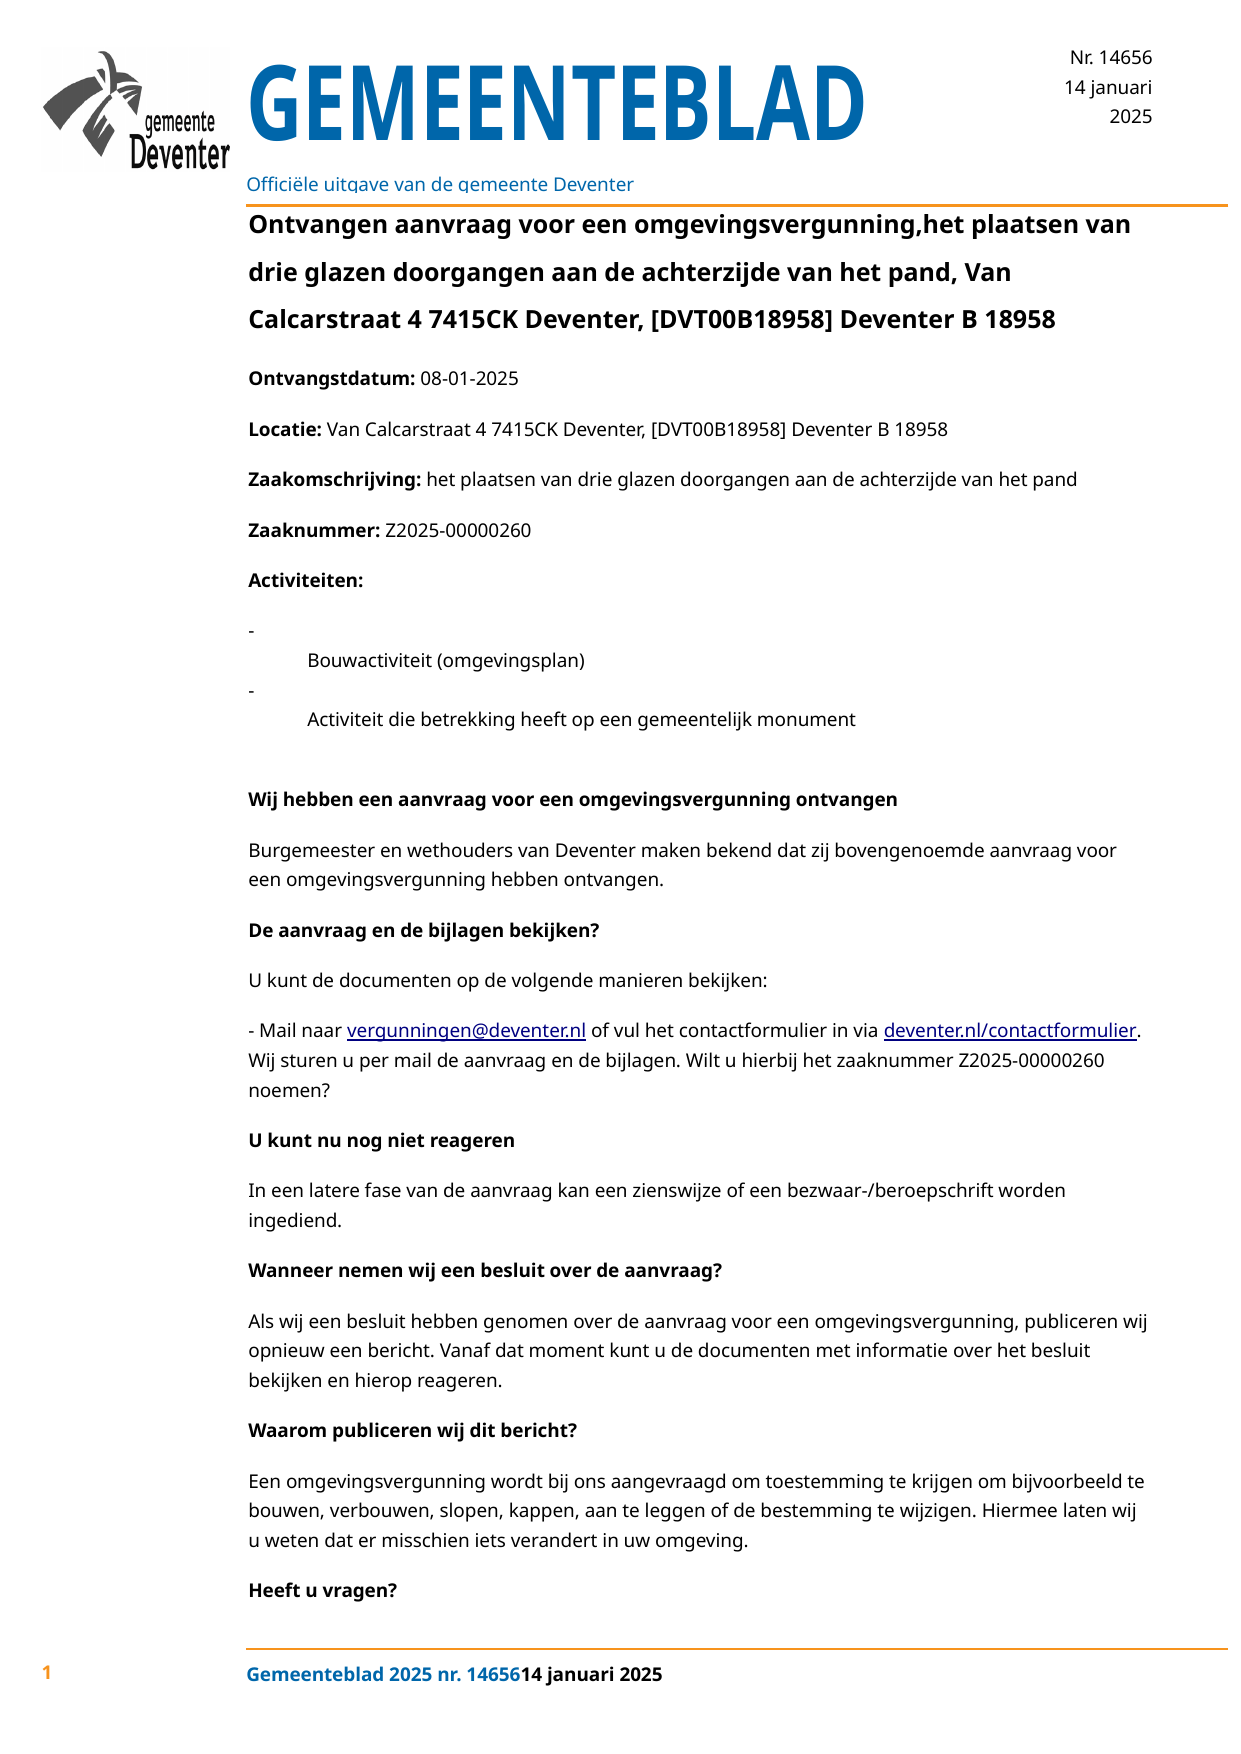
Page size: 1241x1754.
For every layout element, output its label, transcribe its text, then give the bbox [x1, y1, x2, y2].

list Activiteit die betrekking heeft op een gemeentelijk monument [248, 706, 1152, 732]
text Wij hebben een aanvraag voor een omgevingsvergunning ontvangen [248, 786, 1152, 812]
text U kunt de documenten op de volgende manieren bekijken: [248, 967, 1152, 993]
text Heeft u vragen? [248, 1578, 1152, 1603]
text Waarom publiceren wij dit bericht? [248, 1418, 1152, 1443]
text Een omgevingsvergunning wordt bij ons aangevraagd om toestemming te krijgen om bijvoorbeeld te bouwen, verbouwen, slopen, kappen, aan te leggen of de bestemming te wijzigen. Hiermee laten wij u weten dat er misschien iets verandert in uw omgeving. [248, 1468, 1152, 1553]
text Locatie: Van Calcarstraat 4 7415CK Deventer, [DVT00B18958] Deventer B 18958 [248, 416, 1152, 442]
text - Mail naar vergunningen@deventer.nl of vul het contactformulier in via deventer.nl/contactformulier. Wij sturen u per mail de aanvraag en de bijlagen. Wilt u hierbij het zaaknummer Z2025-00000260 noemen? [248, 1018, 1152, 1102]
text Ontvangstdatum: 08-01-2025 [248, 366, 1152, 391]
text Zaakomschrijving: het plaatsen van drie glazen doorgangen aan de achterzijde van het pand [248, 466, 1152, 492]
text Zaaknummer: Z2025-00000260 [248, 517, 1152, 542]
text Burgemeester en wethouders van Deventer maken bekend dat zij bovengenoemde aanvraag voor een omgevingsvergunning hebben ontvangen. [248, 837, 1152, 892]
text De aanvraag en de bijlagen bekijken? [248, 917, 1152, 942]
text In een latere fase van de aanvraag kan een zienswijze of een bezwaar-/beroepschrift worden ingediend. [248, 1178, 1152, 1233]
text Als wij een besluit hebben genomen over de aanvraag voor een omgevingsvergunning, publiceren wij opnieuw een bericht. Vanaf dat moment kunt u de documenten met informatie over het besluit bekijken en hierop reageren. [248, 1308, 1152, 1393]
text U kunt nu nog niet reageren [248, 1127, 1152, 1153]
picture [41, 47, 231, 172]
list Bouwactiviteit (omgevingsplan) [248, 647, 1152, 673]
text Activiteiten: [248, 567, 1152, 593]
text Ontvangen aanvraag voor een omgevingsvergunning,het plaatsen van drie glazen doorgangen aan de achterzijde van het pand, Van Calcarstraat 4 7415CK Deventer, [DVT00B18958] Deventer B 18958 [248, 207, 1152, 336]
text Wanneer nemen wij een besluit over de aanvraag? [248, 1258, 1152, 1283]
